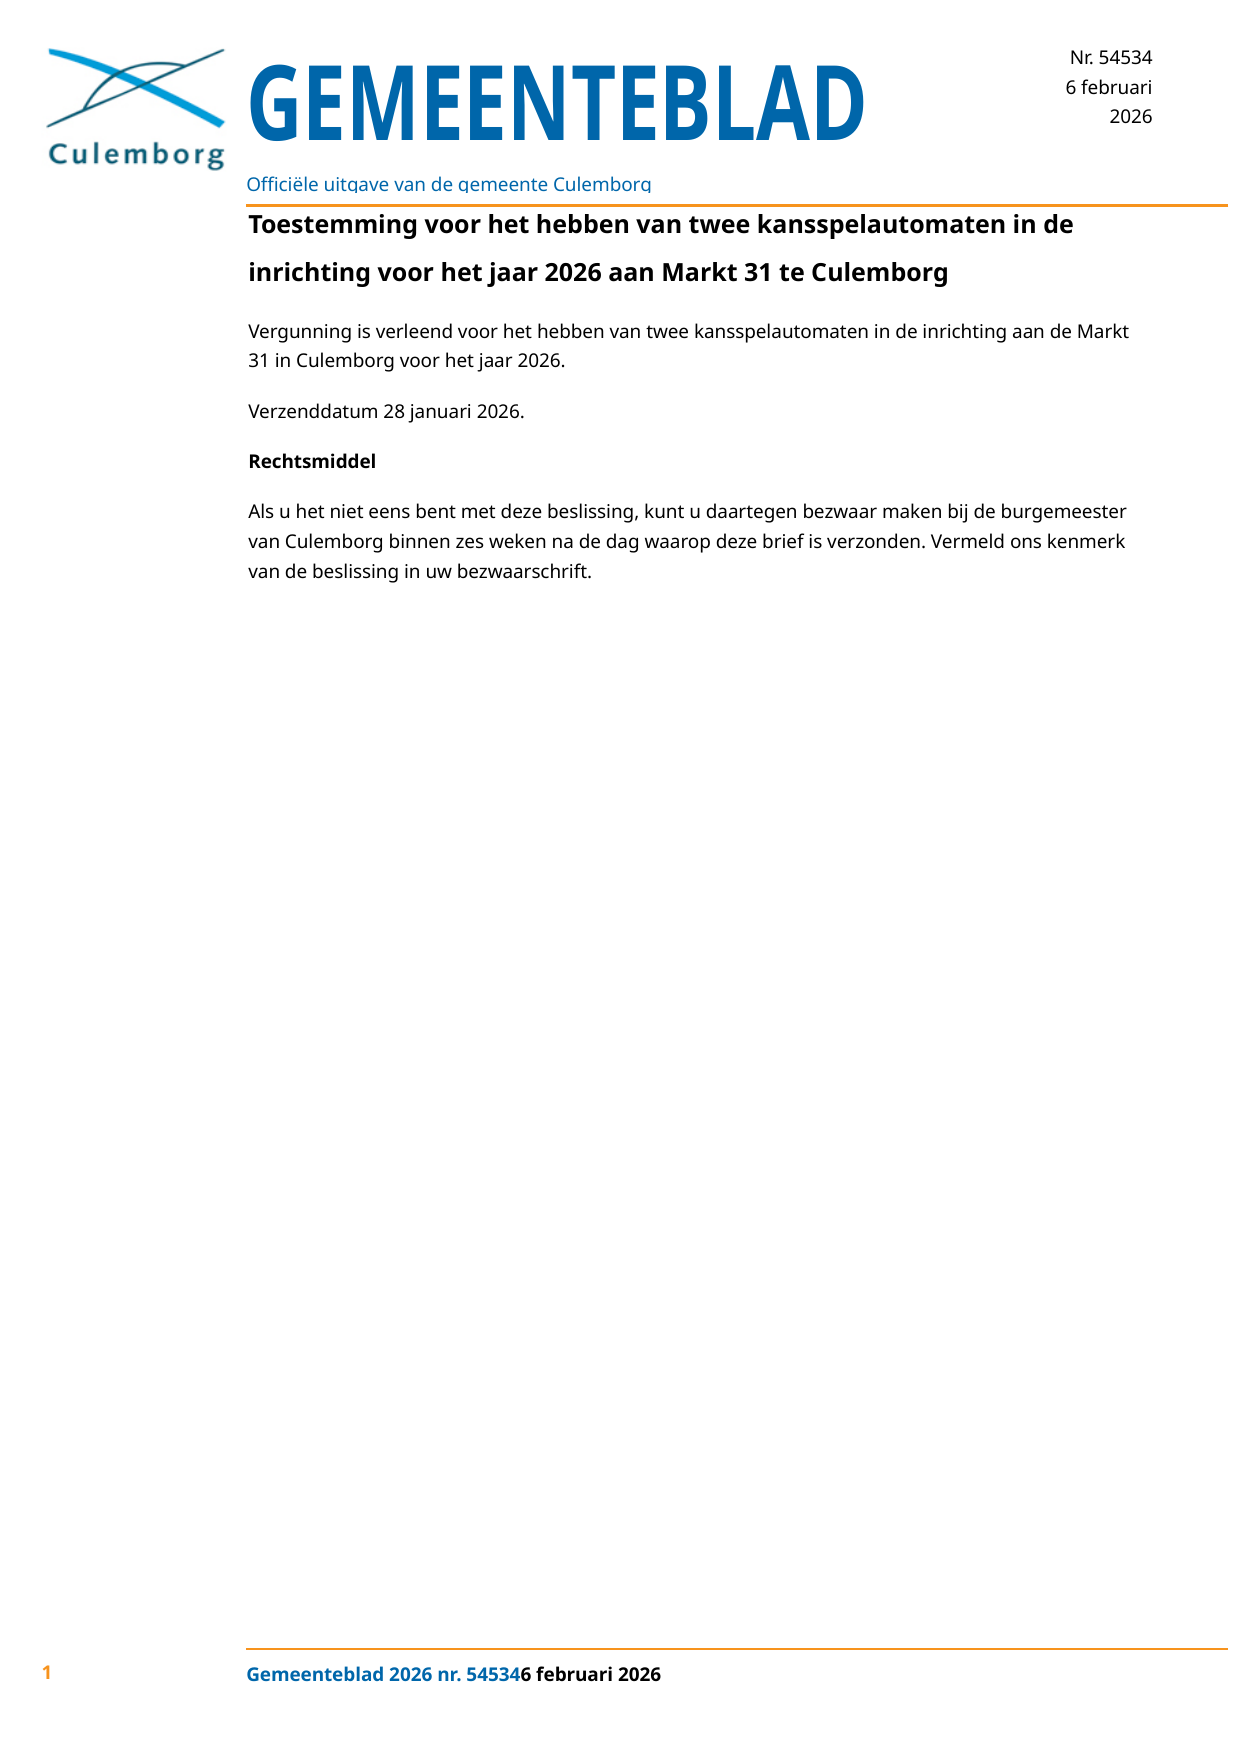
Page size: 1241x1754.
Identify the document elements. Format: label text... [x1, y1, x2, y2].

picture [41, 47, 231, 172]
text Verzenddatum 28 januari 2026. [248, 398, 1152, 424]
text Vergunning is verleend voor het hebben van twee kansspelautomaten in de inrichting aan de Markt 31 in Culemborg voor het jaar 2026. [248, 318, 1152, 373]
text Toestemming voor het hebben van twee kansspelautomaten in de inrichting voor het jaar 2026 aan Markt 31 te Culemborg [248, 207, 1152, 288]
text Rechtsmiddel [248, 448, 1152, 474]
text Als u het niet eens bent met deze beslissing, kunt u daartegen bezwaar maken bij de burgemeester van Culemborg binnen zes weken na de dag waarop deze brief is verzonden. Vermeld ons kenmerk van de beslissing in uw bezwaarschrift. [248, 499, 1152, 584]
